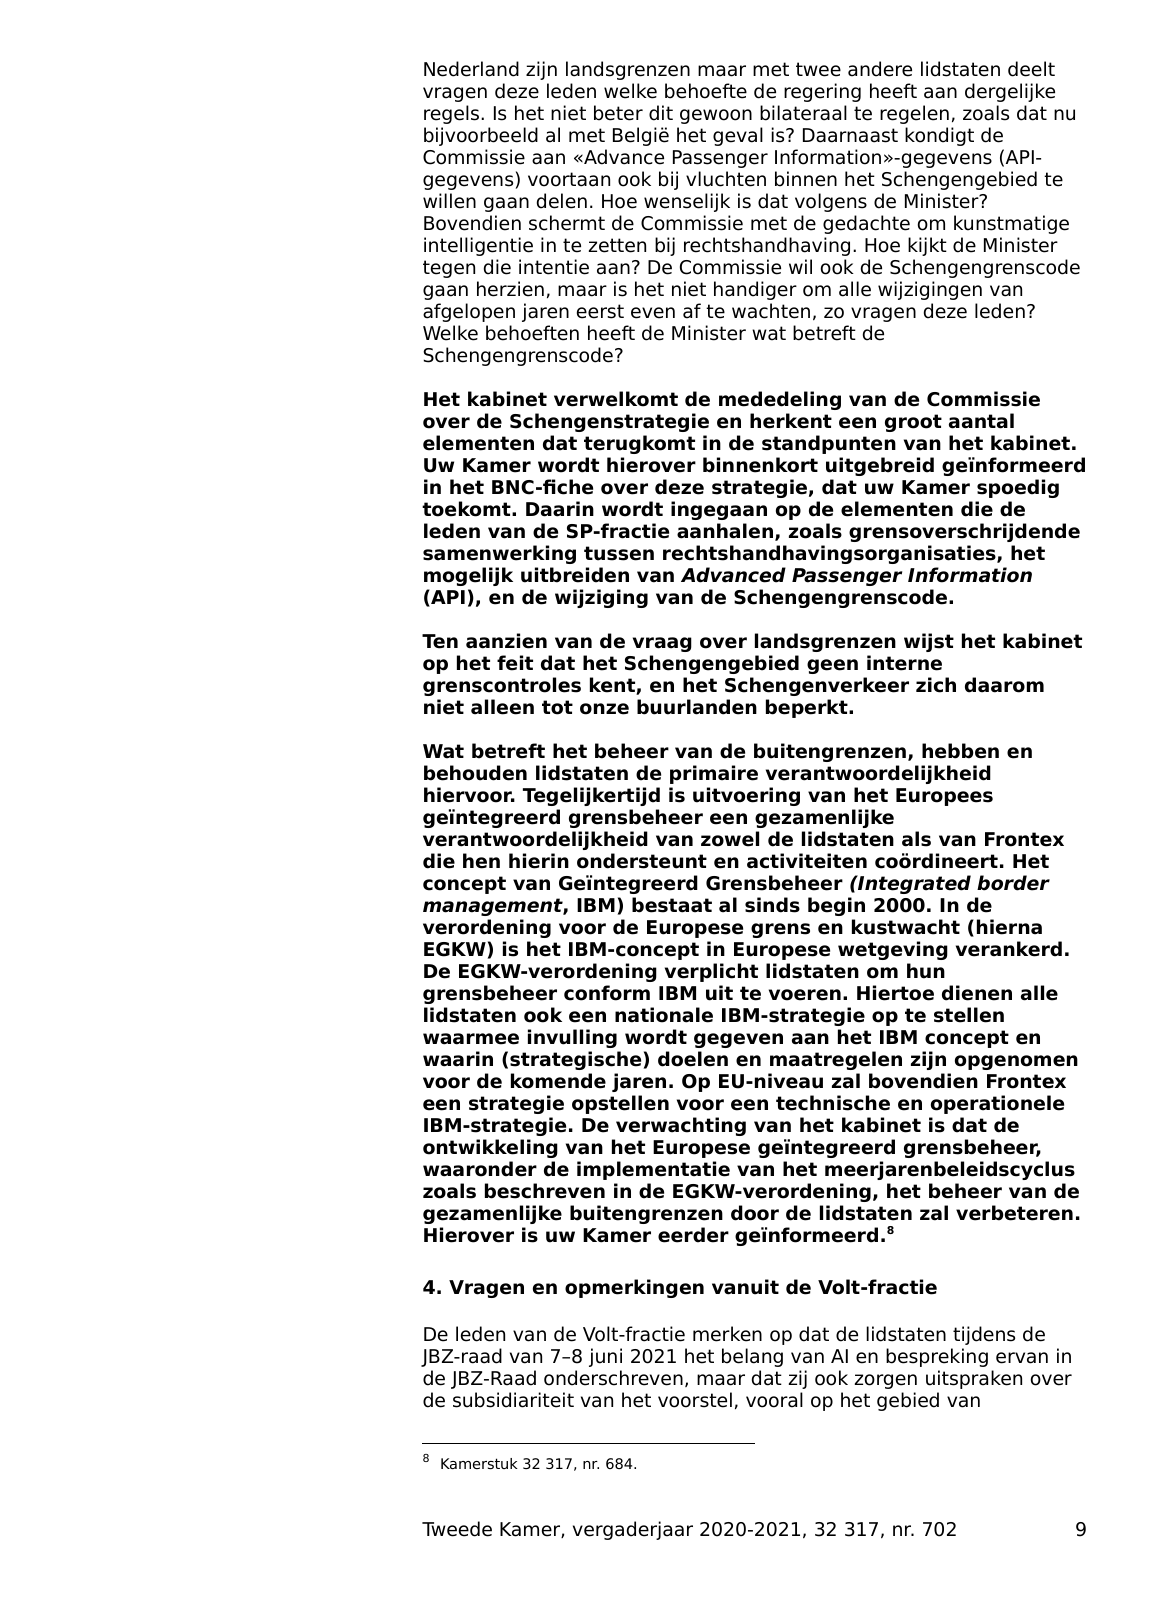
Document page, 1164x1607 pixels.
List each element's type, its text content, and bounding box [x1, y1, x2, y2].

text Het kabinet verwelkomt de mededeling van de Commissie over de Schengenstrategie en herkent een groot aantal elementen dat terugkomt in de standpunten van het kabinet. Uw Kamer wordt hierover binnenkort uitgebreid geïnformeerd in het BNC-fiche over deze strategie, dat uw Kamer spoedig toekomt. Daarin wordt ingegaan op de elementen die de leden van de SP-fractie aanhalen, zoals grensoverschrijdende samenwerking tussen rechtshandhavingsorganisaties, het mogelijk uitbreiden van Advanced Passenger Information (API), en de wijziging van de Schengengrenscode. [422, 389, 1087, 609]
subtitle 4. Vragen en opmerkingen vanuit de Volt-fractie [422, 1277, 1087, 1298]
text Ten aanzien van de vraag over landsgrenzen wijst het kabinet op het feit dat het Schengengebied geen interne grenscontroles kent, en het Schengenverkeer zich daarom niet alleen tot onze buurlanden beperkt. [422, 631, 1087, 719]
text Kamerstuk 32 317, nr. 684. [422, 1452, 1087, 1474]
text Wat betreft het beheer van de buitengrenzen, hebben en behouden lidstaten de primaire verantwoordelijkheid hiervoor. Tegelijkertijd is uitvoering van het Europees geïntegreerd grensbeheer een gezamenlijke verantwoordelijkheid van zowel de lidstaten als van Frontex die hen hierin ondersteunt en activiteiten coördineert. Het concept van Geïntegreerd Grensbeheer (Integrated border management, IBM) bestaat al sinds begin 2000. In de verordening voor de Europese grens en kustwacht (hierna EGKW) is het IBM-concept in Europese wetgeving verankerd. De EGKW-verordening verplicht lidstaten om hun grensbeheer conform IBM uit te voeren. Hiertoe dienen alle lidstaten ook een nationale IBM-strategie op te stellen waarmee invulling wordt gegeven aan het IBM concept en waarin (strategische) doelen en maatregelen zijn opgenomen voor de komende jaren. Op EU-niveau zal bovendien Frontex een strategie opstellen voor een technische en operationele IBM-strategie. De verwachting van het kabinet is dat de ontwikkeling van het Europese geïntegreerd grensbeheer, waaronder de implementatie van het meerjarenbeleidscyclus zoals beschreven in de EGKW-verordening, het beheer van de gezamenlijke buitengrenzen door de lidstaten zal verbeteren. Hierover is uw Kamer eerder geïnformeerd. [422, 741, 1087, 1247]
text Nederland zijn landsgrenzen maar met twee andere lidstaten deelt vragen deze leden welke behoefte de regering heeft aan dergelijke regels. Is het niet beter dit gewoon bilateraal te regelen, zoals dat nu bijvoorbeeld al met België het geval is? Daarnaast kondigt de Commissie aan «Advance Passenger Information»-gegevens (API-gegevens) voortaan ook bij vluchten binnen het Schengengebied te willen gaan delen. Hoe wenselijk is dat volgens de Minister? Bovendien schermt de Commissie met de gedachte om kunstmatige intelligentie in te zetten bij rechtshandhaving. Hoe kijkt de Minister tegen die intentie aan? De Commissie wil ook de Schengengrenscode gaan herzien, maar is het niet handiger om alle wijzigingen van afgelopen jaren eerst even af te wachten, zo vragen deze leden? Welke behoeften heeft de Minister wat betreft de Schengengrenscode? [422, 59, 1087, 367]
text De leden van de Volt-fractie merken op dat de lidstaten tijdens de JBZ-raad van 7–8 juni 2021 het belang van AI en bespreking ervan in de JBZ-Raad onderschreven, maar dat zij ook zorgen uitspraken over de subsidiariteit van het voorstel, vooral op het gebied van [422, 1323, 1087, 1411]
